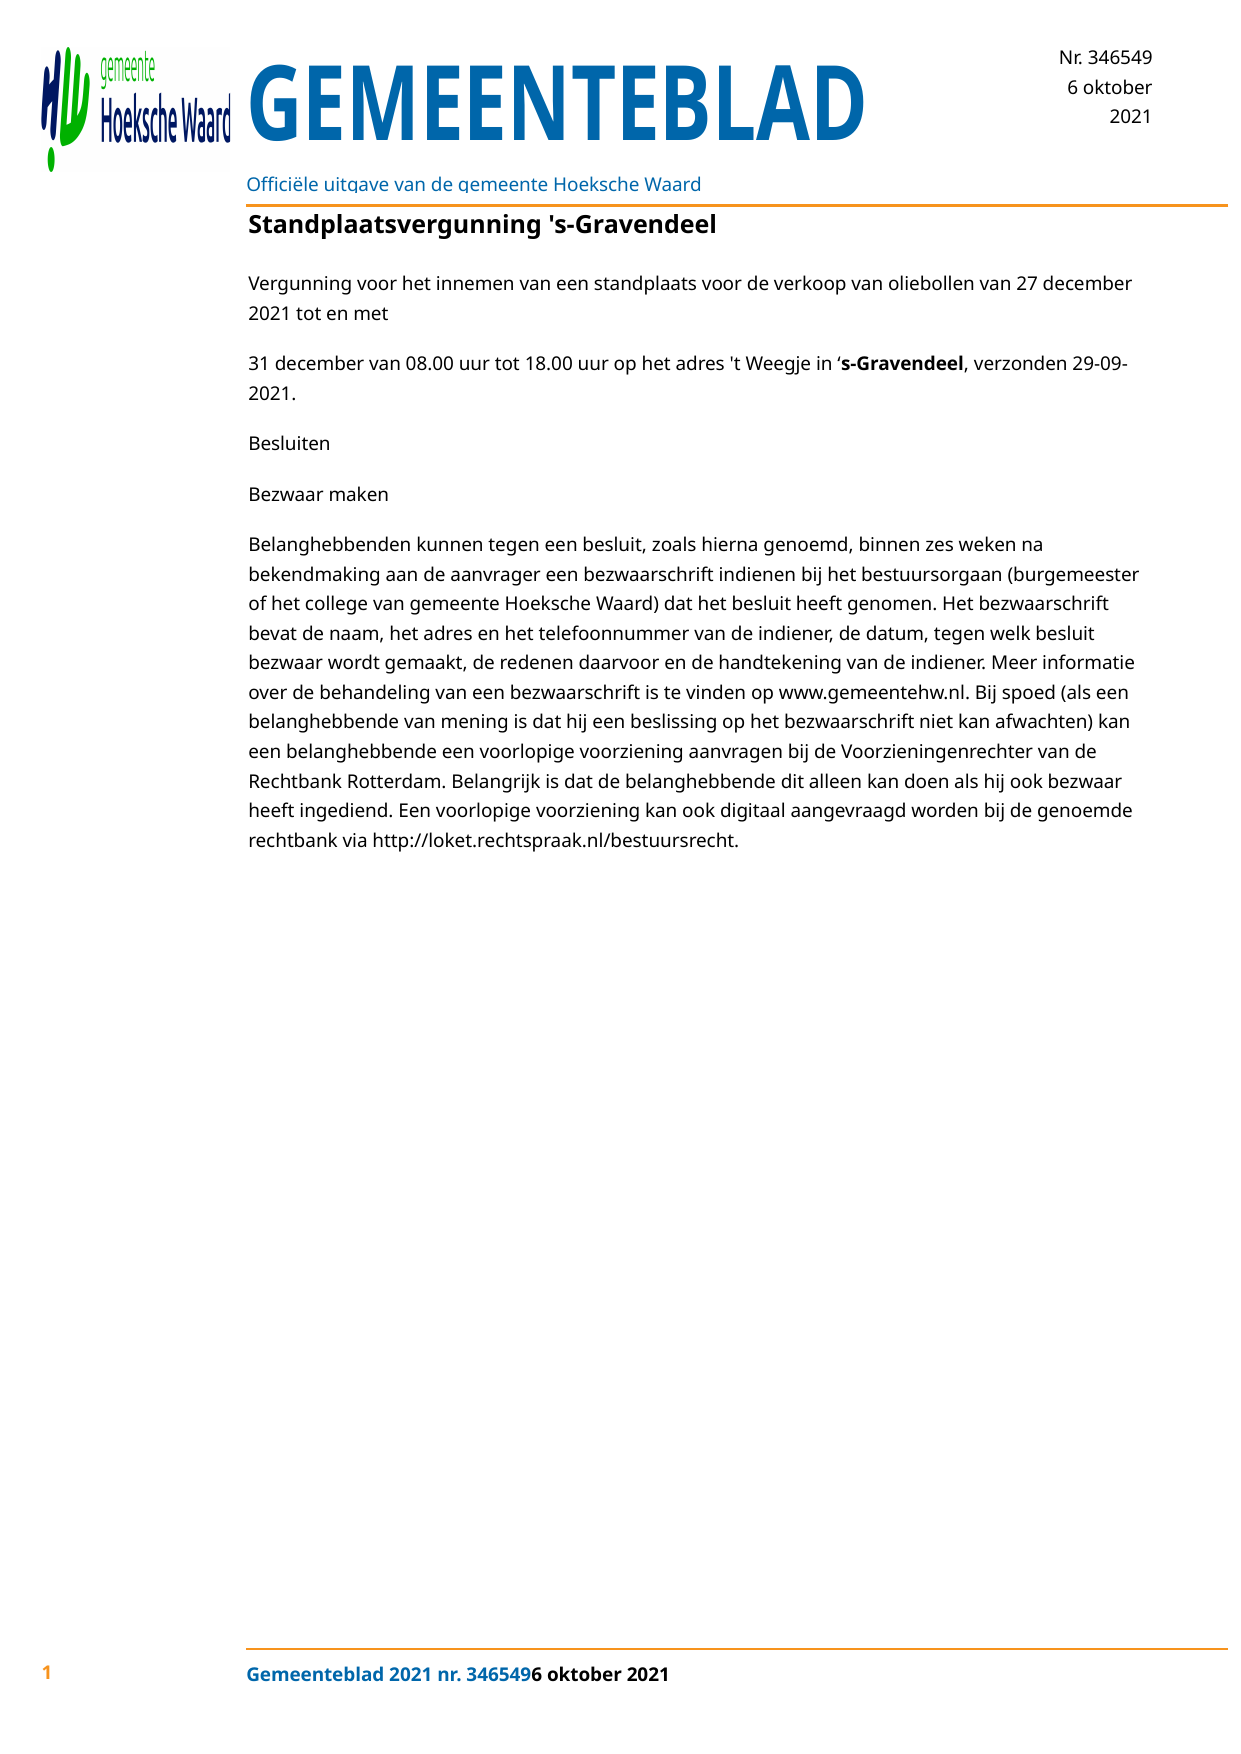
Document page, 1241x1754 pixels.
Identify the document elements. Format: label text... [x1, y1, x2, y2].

text Vergunning voor het innemen van een standplaats voor de verkoop van oliebollen van 27 december 2021 tot en met [248, 270, 1152, 326]
text Belanghebbenden kunnen tegen een besluit, zoals hierna genoemd, binnen zes weken na bekendmaking aan de aanvrager een bezwaarschrift indienen bij het bestuursorgaan (burgemeester of het college van gemeente Hoeksche Waard) dat het besluit heeft genomen. Het bezwaarschrift bevat de naam, het adres en het telefoonnummer van de indiener, de datum, tegen welk besluit bezwaar wordt gemaakt, de redenen daarvoor en de handtekening van de indiener. Meer informatie over de behandeling van een bezwaarschrift is te vinden op www.gemeentehw.nl. Bij spoed (als een belanghebbende van mening is dat hij een beslissing op het bezwaarschrift niet kan afwachten) kan een belanghebbende een voorlopige voorziening aanvragen bij de Voorzieningenrechter van de Rechtbank Rotterdam. Belangrijk is dat de belanghebbende dit alleen kan doen als hij ook bezwaar heeft ingediend. Een voorlopige voorziening kan ook digitaal aangevraagd worden bij de genoemde rechtbank via http://loket.rechtspraak.nl/bestuursrecht. [248, 531, 1152, 853]
text Bezwaar maken [248, 481, 1152, 506]
text Besluiten [248, 430, 1152, 456]
picture [41, 47, 231, 172]
text 31 december van 08.00 uur tot 18.00 uur op het adres 't Weegje in ‘s-Gravendeel, verzonden 29-09-2021. [248, 350, 1152, 406]
text Standplaatsvergunning 's-Gravendeel [248, 207, 1152, 241]
